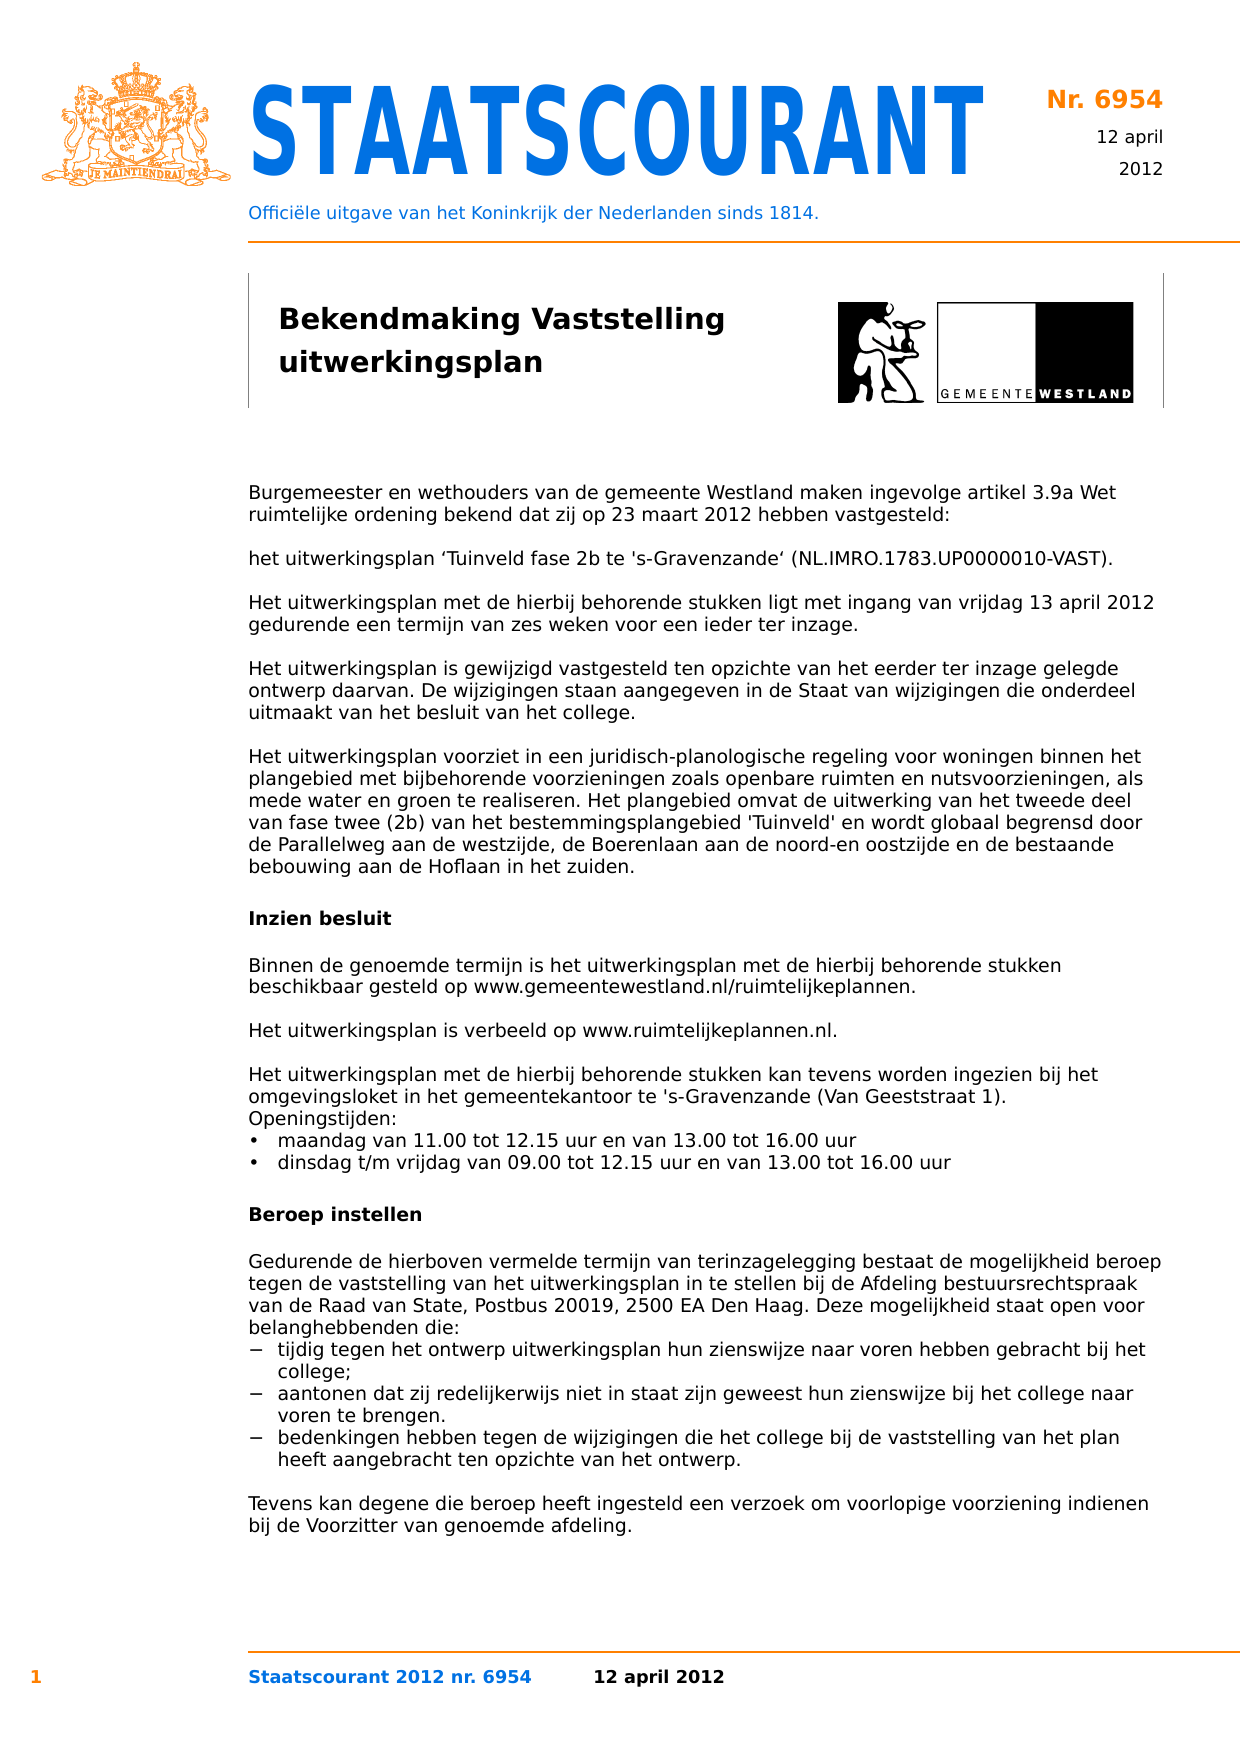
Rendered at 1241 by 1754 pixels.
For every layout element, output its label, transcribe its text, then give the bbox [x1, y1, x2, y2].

picture [838, 302, 1134, 403]
text Het uitwerkingsplan is verbeeld op www.ruimtelijkeplannen.nl. [248, 1020, 1163, 1042]
text Gedurende de hierboven vermelde termijn van terinzagelegging bestaat de mogelijkheid beroep tegen de vaststelling van het uitwerkingsplan in te stellen bij de Afdeling bestuursrechtspraak van de Raad van State, Postbus 20019, 2500 EA Den Haag. Deze mogelijkheid staat open voor belanghebbenden die: [248, 1251, 1163, 1339]
table_header [25, 62, 248, 241]
text Binnen de genoemde termijn is het uitwerkingsplan met de hierbij behorende stukken beschikbaar gesteld op www.gemeentewestland.nl/ruimtelijkeplannen. [248, 954, 1163, 998]
table_cell 2012 [998, 153, 1240, 203]
subtitle Beroep instellen [248, 1204, 1163, 1226]
text Het uitwerkingsplan met de hierbij behorende stukken ligt met ingang van vrijdag 13 april 2012 gedurende een termijn van zes weken voor een ieder ter inzage. [248, 592, 1163, 636]
text Tevens kan degene die beroep heeft ingesteld een verzoek om voorlopige voorziening indienen bij de Voorzitter van genoemde afdeling. [248, 1493, 1163, 1537]
text • dinsdag t/m vrijdag van 09.00 tot 12.15 uur en van 13.00 tot 16.00 uur [248, 1152, 1163, 1174]
text het uitwerkingsplan ‘Tuinveld fase 2b te 's-Gravenzande‘ (NL.IMRO.1783.UP0000010-VAST). [248, 548, 1163, 570]
text − bedenkingen hebben tegen de wijzigingen die het college bij de vaststelling van het plan heeft aangebracht ten opzichte van het ontwerp. [248, 1427, 1163, 1471]
text Openingstijden: [248, 1108, 1163, 1130]
picture [41, 62, 231, 186]
table_cell 12 april [998, 121, 1240, 153]
table_cell Officiële uitgave van het Koninkrijk der Nederlanden sinds 1814. [248, 203, 1240, 241]
table_header Nr. 6954 [998, 62, 1240, 121]
subtitle Inzien besluit [248, 907, 1163, 929]
text Het uitwerkingsplan is gewijzigd vastgesteld ten opzichte van het eerder ter inzage gelegde ontwerp daarvan. De wijzigingen staan aangegeven in de Staat van wijzigingen die onderdeel uitmaakt van het besluit van het college. [248, 658, 1163, 724]
subtitle Bekendmaking Vaststelling uitwerkingsplan [249, 273, 1163, 408]
table_header STAATSCOURANT [248, 62, 998, 203]
text − tijdig tegen het ontwerp uitwerkingsplan hun zienswijze naar voren hebben gebracht bij het college; [248, 1339, 1163, 1383]
text • maandag van 11.00 tot 12.15 uur en van 13.00 tot 16.00 uur [248, 1130, 1163, 1152]
text Het uitwerkingsplan voorziet in een juridisch-planologische regeling voor woningen binnen het plangebied met bijbehorende voorzieningen zoals openbare ruimten en nutsvoorzieningen, als mede water en groen te realiseren. Het plangebied omvat de uitwerking van het tweede deel van fase twee (2b) van het bestemmingsplangebied 'Tuinveld' en wordt globaal begrensd door de Parallelweg aan de westzijde, de Boerenlaan aan de noord-en oostzijde en de bestaande bebouwing aan de Hoflaan in het zuiden. [248, 746, 1163, 877]
text Het uitwerkingsplan met de hierbij behorende stukken kan tevens worden ingezien bij het omgevingsloket in het gemeentekantoor te 's-Gravenzande (Van Geeststraat 1). [248, 1064, 1163, 1108]
text Burgemeester en wethouders van de gemeente Westland maken ingevolge artikel 3.9a Wet ruimtelijke ordening bekend dat zij op 23 maart 2012 hebben vastgesteld: [248, 482, 1163, 526]
text − aantonen dat zij redelijkerwijs niet in staat zijn geweest hun zienswijze bij het college naar voren te brengen. [248, 1383, 1163, 1427]
